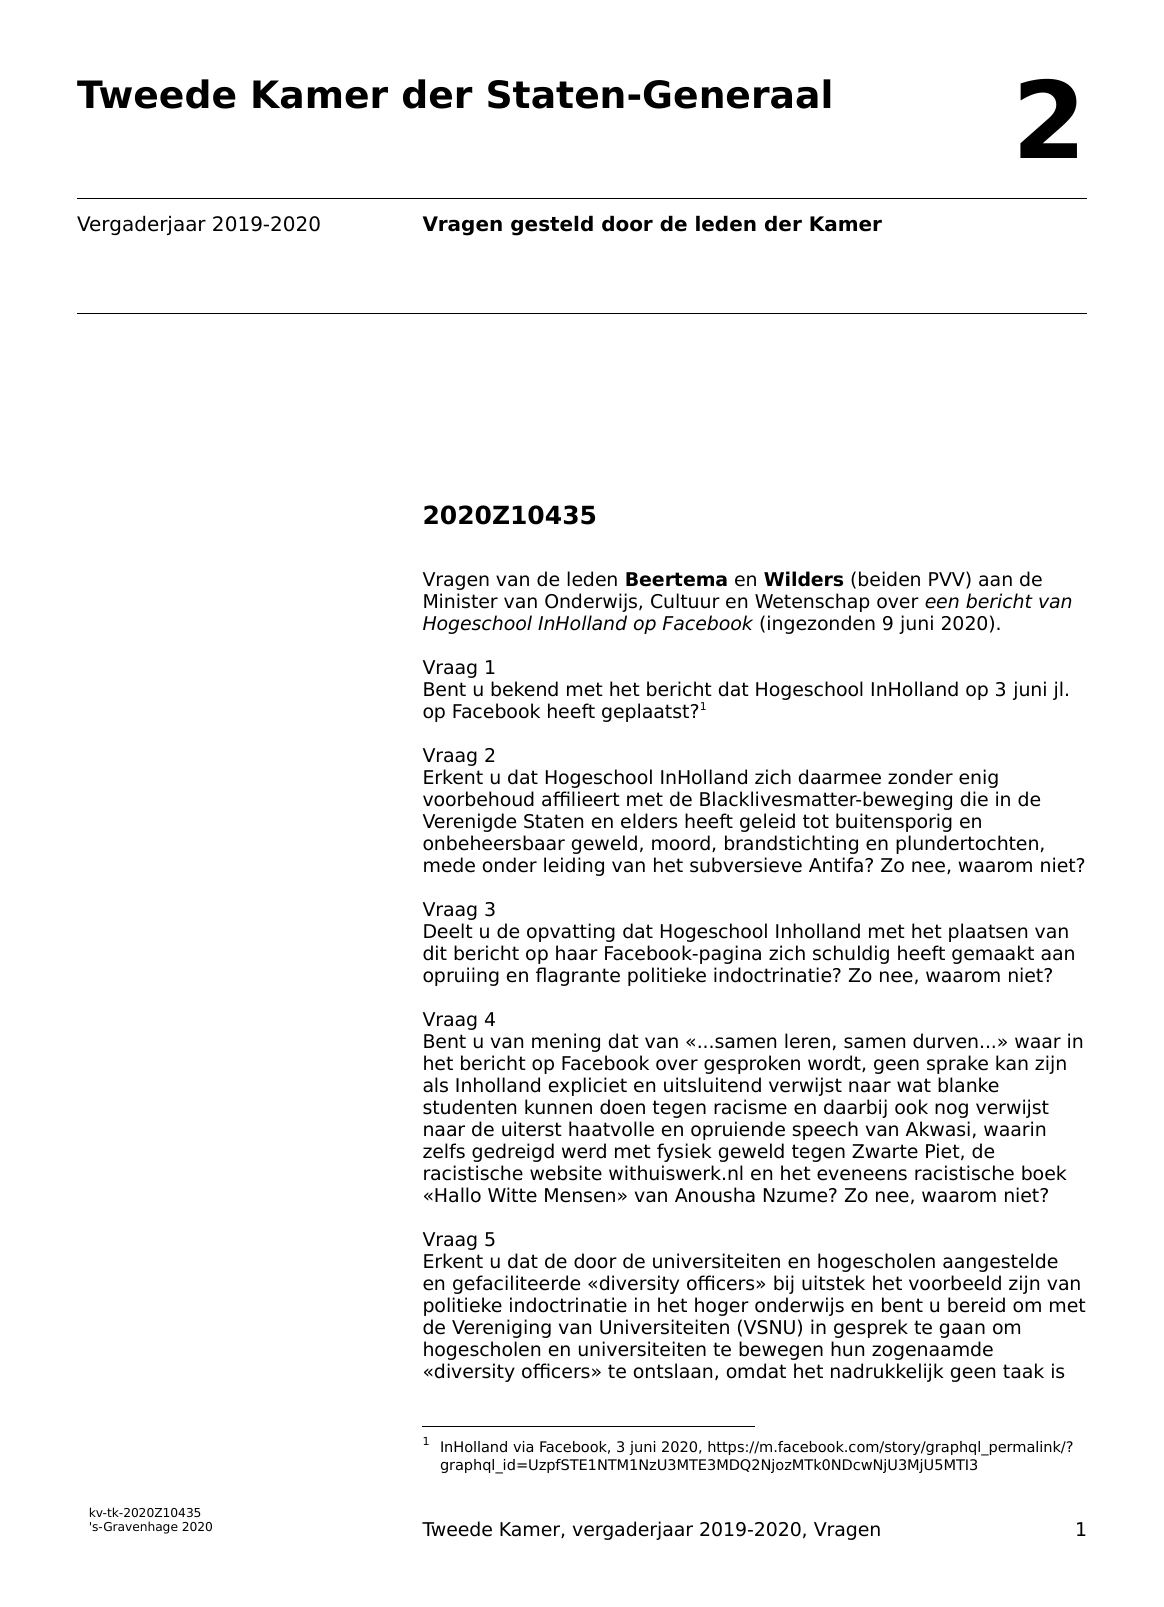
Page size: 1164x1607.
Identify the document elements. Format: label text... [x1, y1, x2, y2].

text Erkent u dat Hogeschool InHolland zich daarmee zonder enig voorbehoud affilieert met de Blacklivesmatter-beweging die in de Verenigde Staten en elders heeft geleid tot buitensporig en onbeheersbaar geweld, moord, brandstichting en plundertochten, mede onder leiding van het subversieve Antifa? Zo nee, waarom niet? [422, 767, 1087, 877]
table_header 2 [886, 59, 1087, 198]
text Deelt u de opvatting dat Hogeschool Inholland met het plaatsen van dit bericht op haar Facebook-pagina zich schuldig heeft gemaakt aan opruiing en flagrante politieke indoctrinatie? Zo nee, waarom niet? [422, 921, 1087, 987]
text Bent u bekend met het bericht dat Hogeschool InHolland op 3 juni jl. op Facebook heeft geplaatst? [422, 679, 1087, 723]
text Bent u van mening dat van «...samen leren, samen durven...» waar in het bericht op Facebook over gesproken wordt, geen sprake kan zijn als Inholland expliciet en uitsluitend verwijst naar wat blanke studenten kunnen doen tegen racisme en daarbij ook nog verwijst naar de uiterst haatvolle en opruiende speech van Akwasi, waarin zelfs gedreigd werd met fysiek geweld tegen Zwarte Piet, de racistische website withuiswerk.nl en het eveneens racistische boek «Hallo Witte Mensen» van Anousha Nzume? Zo nee, waarom niet? [422, 1031, 1087, 1207]
text Vraag 3 [422, 899, 1087, 921]
text Vraag 5 [422, 1229, 1087, 1251]
table_cell Vergaderjaar 2019-2020 [77, 199, 422, 313]
text 's-Gravenhage 2020 [88, 1520, 323, 1534]
text Vragen van de leden Beertema en Wilders (beiden PVV) aan de Minister van Onderwijs, Cultuur en Wetenschap over een bericht van Hogeschool InHolland op Facebook (ingezonden 9 juni 2020). [422, 569, 1087, 635]
text Erkent u dat de door de universiteiten en hogescholen aangestelde en gefaciliteerde «diversity officers» bij uitstek het voorbeeld zijn van politieke indoctrinatie in het hoger onderwijs en bent u bereid om met de Vereniging van Universiteiten (VSNU) in gesprek te gaan om hogescholen en universiteiten te bewegen hun zogenaamde «diversity officers» te ontslaan, omdat het nadrukkelijk geen taak is [422, 1251, 1087, 1383]
text kv-tk-2020Z10435 [88, 1506, 323, 1520]
table_cell Vragen gesteld door de leden der Kamer [422, 199, 1087, 313]
text Vraag 1 [422, 657, 1087, 679]
text 2020Z10435 [422, 501, 1087, 531]
text Vraag 4 [422, 1009, 1087, 1031]
text Vraag 2 [422, 745, 1087, 767]
text InHolland via Facebook, 3 juni 2020, https://m.facebook.com/story/graphql_permalink/?graphql_id=UzpfSTE1NTM1NzU3MTE3MDQ2NjozMTk0NDcwNjU3MjU5MTI3 [422, 1435, 1087, 1474]
table_header Tweede Kamer der Staten-Generaal [77, 59, 886, 198]
